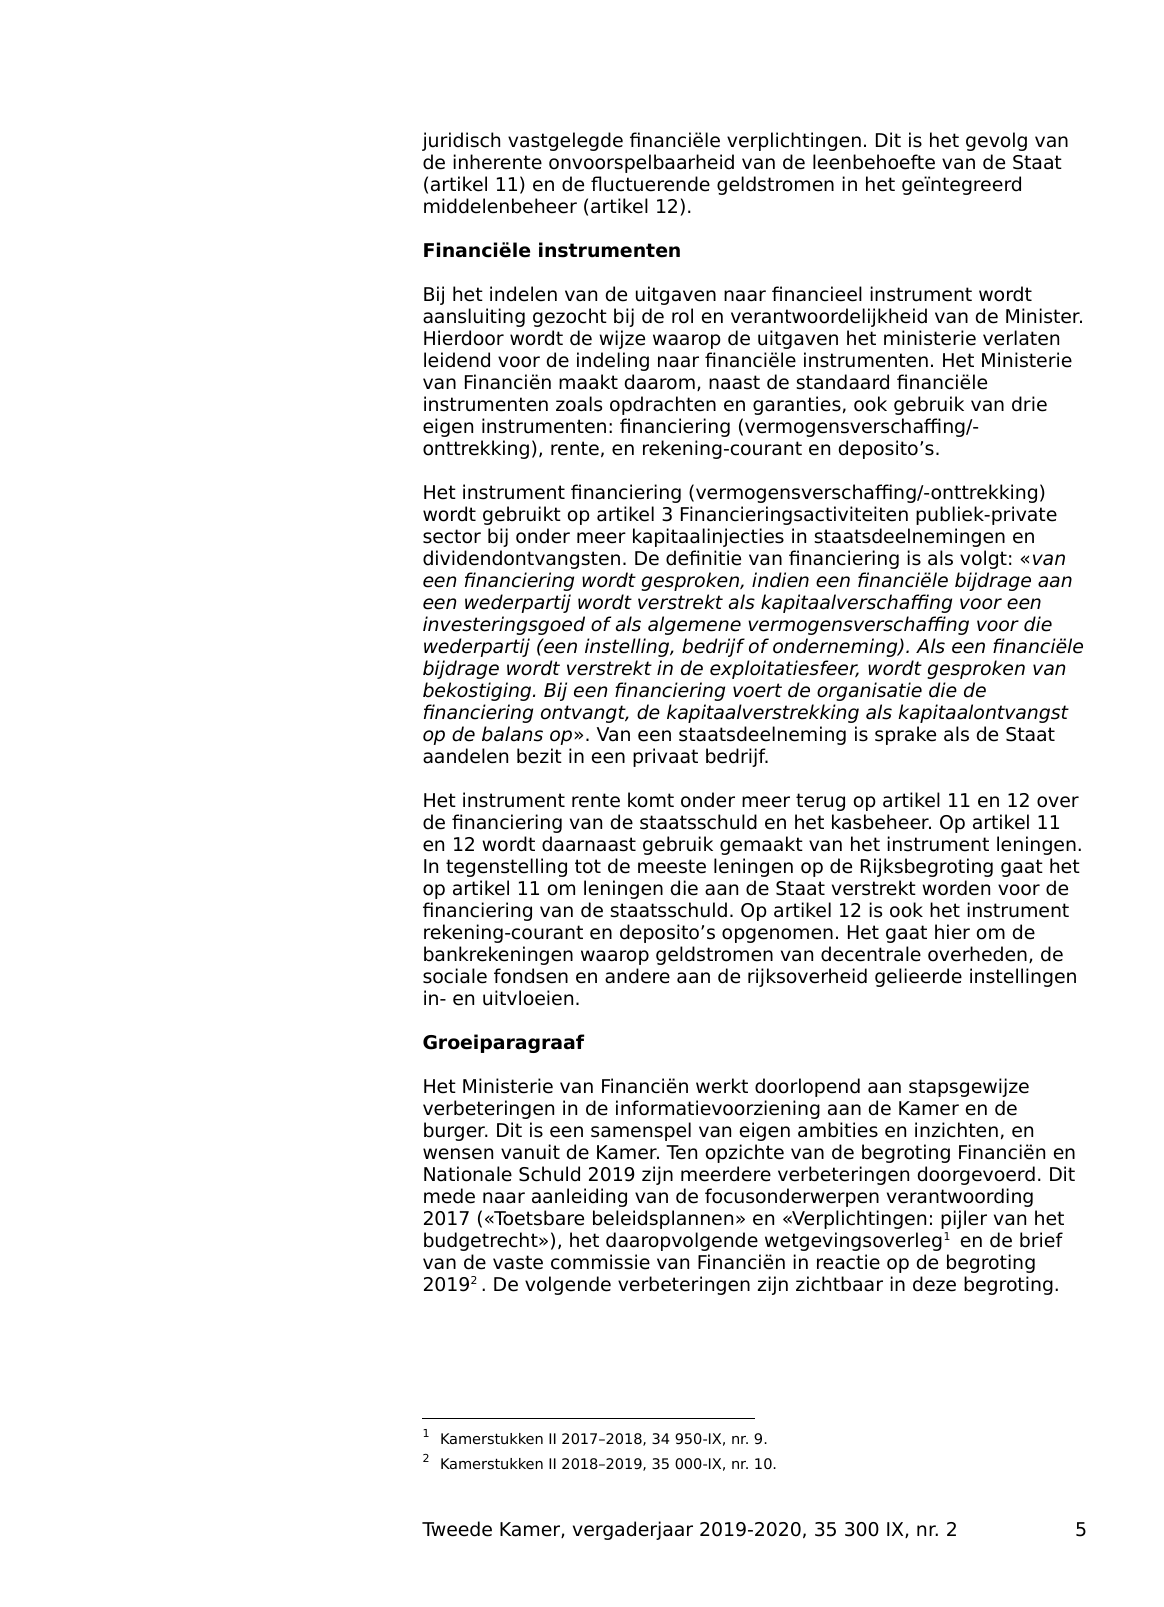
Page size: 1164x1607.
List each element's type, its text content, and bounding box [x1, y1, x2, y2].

subtitle Groeiparagraaf [422, 1032, 1087, 1054]
text Kamerstukken II 2017–2018, 34 950-IX, nr. 9. [422, 1427, 1087, 1449]
text Het Ministerie van Financiën werkt doorlopend aan stapsgewijze verbeteringen in de informatievoorziening aan de Kamer en de burger. Dit is een samenspel van eigen ambities en inzichten, en wensen vanuit de Kamer. Ten opzichte van de begroting Financiën en Nationale Schuld 2019 zijn meerdere verbeteringen doorgevoerd. Dit mede naar aanleiding van de focusonderwerpen verantwoording 2017 («Toetsbare beleidsplannen» en «Verplichtingen: pijler van het budgetrecht»), het daaropvolgende wetgevingsoverleg en de brief van de vaste commissie van Financiën in reactie op de begroting 2019. De volgende verbeteringen zijn zichtbaar in deze begroting. [422, 1076, 1087, 1296]
text Bij het indelen van de uitgaven naar financieel instrument wordt aansluiting gezocht bij de rol en verantwoordelijkheid van de Minister. Hierdoor wordt de wijze waarop de uitgaven het ministerie verlaten leidend voor de indeling naar financiële instrumenten. Het Ministerie van Financiën maakt daarom, naast de standaard financiële instrumenten zoals opdrachten en garanties, ook gebruik van drie eigen instrumenten: financiering (vermogensverschaffing/-onttrekking), rente, en rekening-courant en deposito’s. [422, 284, 1087, 460]
text Het instrument rente komt onder meer terug op artikel 11 en 12 over de financiering van de staatsschuld en het kasbeheer. Op artikel 11 en 12 wordt daarnaast gebruik gemaakt van het instrument leningen. In tegenstelling tot de meeste leningen op de Rijksbegroting gaat het op artikel 11 om leningen die aan de Staat verstrekt worden voor de financiering van de staatsschuld. Op artikel 12 is ook het instrument rekening-courant en deposito’s opgenomen. Het gaat hier om de bankrekeningen waarop geldstromen van decentrale overheden, de sociale fondsen en andere aan de rijksoverheid gelieerde instellingen in- en uitvloeien. [422, 790, 1087, 1010]
subtitle Financiële instrumenten [422, 240, 1087, 262]
text Kamerstukken II 2018–2019, 35 000-IX, nr. 10. [422, 1452, 1087, 1474]
text Het instrument financiering (vermogensverschaffing/-onttrekking) wordt gebruikt op artikel 3 Financieringsactiviteiten publiek-private sector bij onder meer kapitaalinjecties in staatsdeelnemingen en dividendontvangsten. De definitie van financiering is als volgt: «van een financiering wordt gesproken, indien een financiële bijdrage aan een wederpartij wordt verstrekt als kapitaalverschaffing voor een investeringsgoed of als algemene vermogensverschaffing voor die wederpartij (een instelling, bedrijf of onderneming). Als een financiële bijdrage wordt verstrekt in de exploitatiesfeer, wordt gesproken van bekostiging. Bij een financiering voert de organisatie die de financiering ontvangt, de kapitaalverstrekking als kapitaalontvangst op de balans op». Van een staatsdeelneming is sprake als de Staat aandelen bezit in een privaat bedrijf. [422, 482, 1087, 768]
text juridisch vastgelegde financiële verplichtingen. Dit is het gevolg van de inherente onvoorspelbaarheid van de leenbehoefte van de Staat (artikel 11) en de fluctuerende geldstromen in het geïntegreerd middelenbeheer (artikel 12). [422, 130, 1087, 218]
